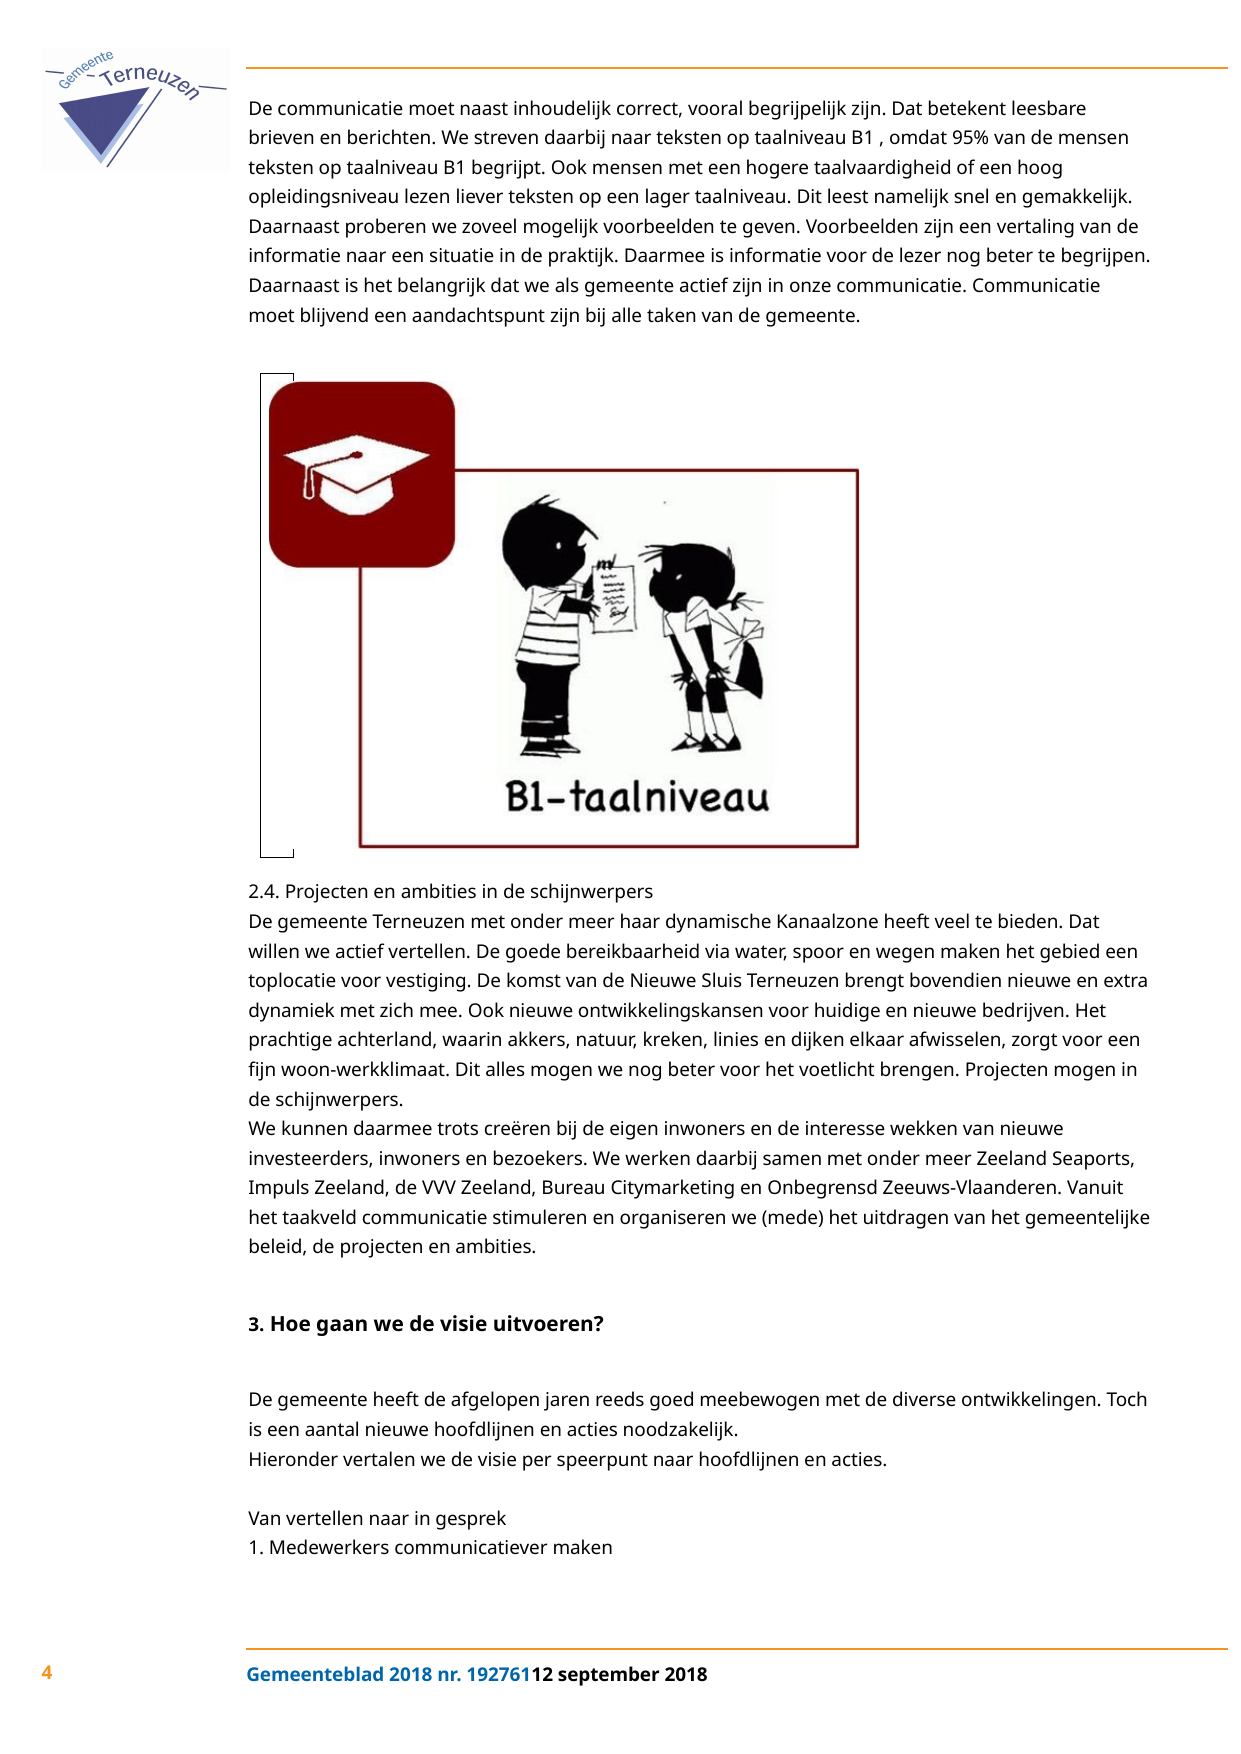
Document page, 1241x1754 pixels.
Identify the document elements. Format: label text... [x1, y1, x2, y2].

text 1. Medewerkers communicatiever maken [248, 1534, 1152, 1560]
text De gemeente heeft de afgelopen jaren reeds goed meebewogen met de diverse ontwikkelingen. Toch is een aantal nieuwe hoofdlijnen en acties noodzakelijk. [248, 1387, 1152, 1442]
text 3. Hoe gaan we de visie uitvoeren? [248, 1309, 1152, 1337]
text Van vertellen naar in gesprek [248, 1505, 1152, 1531]
picture [268, 381, 860, 849]
text De gemeente Terneuzen met onder meer haar dynamische Kanaalzone heeft veel te bieden. Dat willen we actief vertellen. De goede bereikbaarheid via water, spoor en wegen maken het gebied een toplocatie voor vestiging. De komst van de Nieuwe Sluis Terneuzen brengt bovendien nieuwe en extra dynamiek met zich mee. Ook nieuwe ontwikkelingskansen voor huidige en nieuwe bedrijven. Het prachtige achterland, waarin akkers, natuur, kreken, linies en dijken elkaar afwisselen, zorgt voor een fijn woon-werkklimaat. Dit alles mogen we nog beter voor het voetlicht brengen. Projecten mogen in de schijnwerpers. [248, 908, 1152, 1112]
text De communicatie moet naast inhoudelijk correct, vooral begrijpelijk zijn. Dat betekent leesbare brieven en berichten. We streven daarbij naar teksten op taalniveau B1 , omdat 95% van de mensen teksten op taalniveau B1 begrijpt. Ook mensen met een hogere taalvaardigheid of een hoog opleidingsniveau lezen liever teksten op een lager taalniveau. Dit leest namelijk snel en gemakkelijk. Daarnaast proberen we zoveel mogelijk voorbeelden te geven. Voorbeelden zijn een vertaling van de informatie naar een situatie in de praktijk. Daarmee is informatie voor de lezer nog beter te begrijpen. [248, 95, 1152, 268]
text Hieronder vertalen we de visie per speerpunt naar hoofdlijnen en acties. [248, 1446, 1152, 1472]
text We kunnen daarmee trots creëren bij de eigen inwoners en de interesse wekken van nieuwe investeerders, inwoners en bezoekers. We werken daarbij samen met onder meer Zeeland Seaports, Impuls Zeeland, de VVV Zeeland, Bureau Citymarketing en Onbegrensd Zeeuws-Vlaanderen. Vanuit het taakveld communicatie stimuleren en organiseren we (mede) het uitdragen van het gemeentelijke beleid, de projecten en ambities. [248, 1115, 1152, 1259]
text Daarnaast is het belangrijk dat we als gemeente actief zijn in onze communicatie. Communicatie moet blijvend een aandachtspunt zijn bij alle taken van de gemeente. [248, 272, 1152, 328]
text 2.4. Projecten en ambities in de schijnwerpers [248, 879, 1152, 904]
picture [41, 47, 231, 172]
